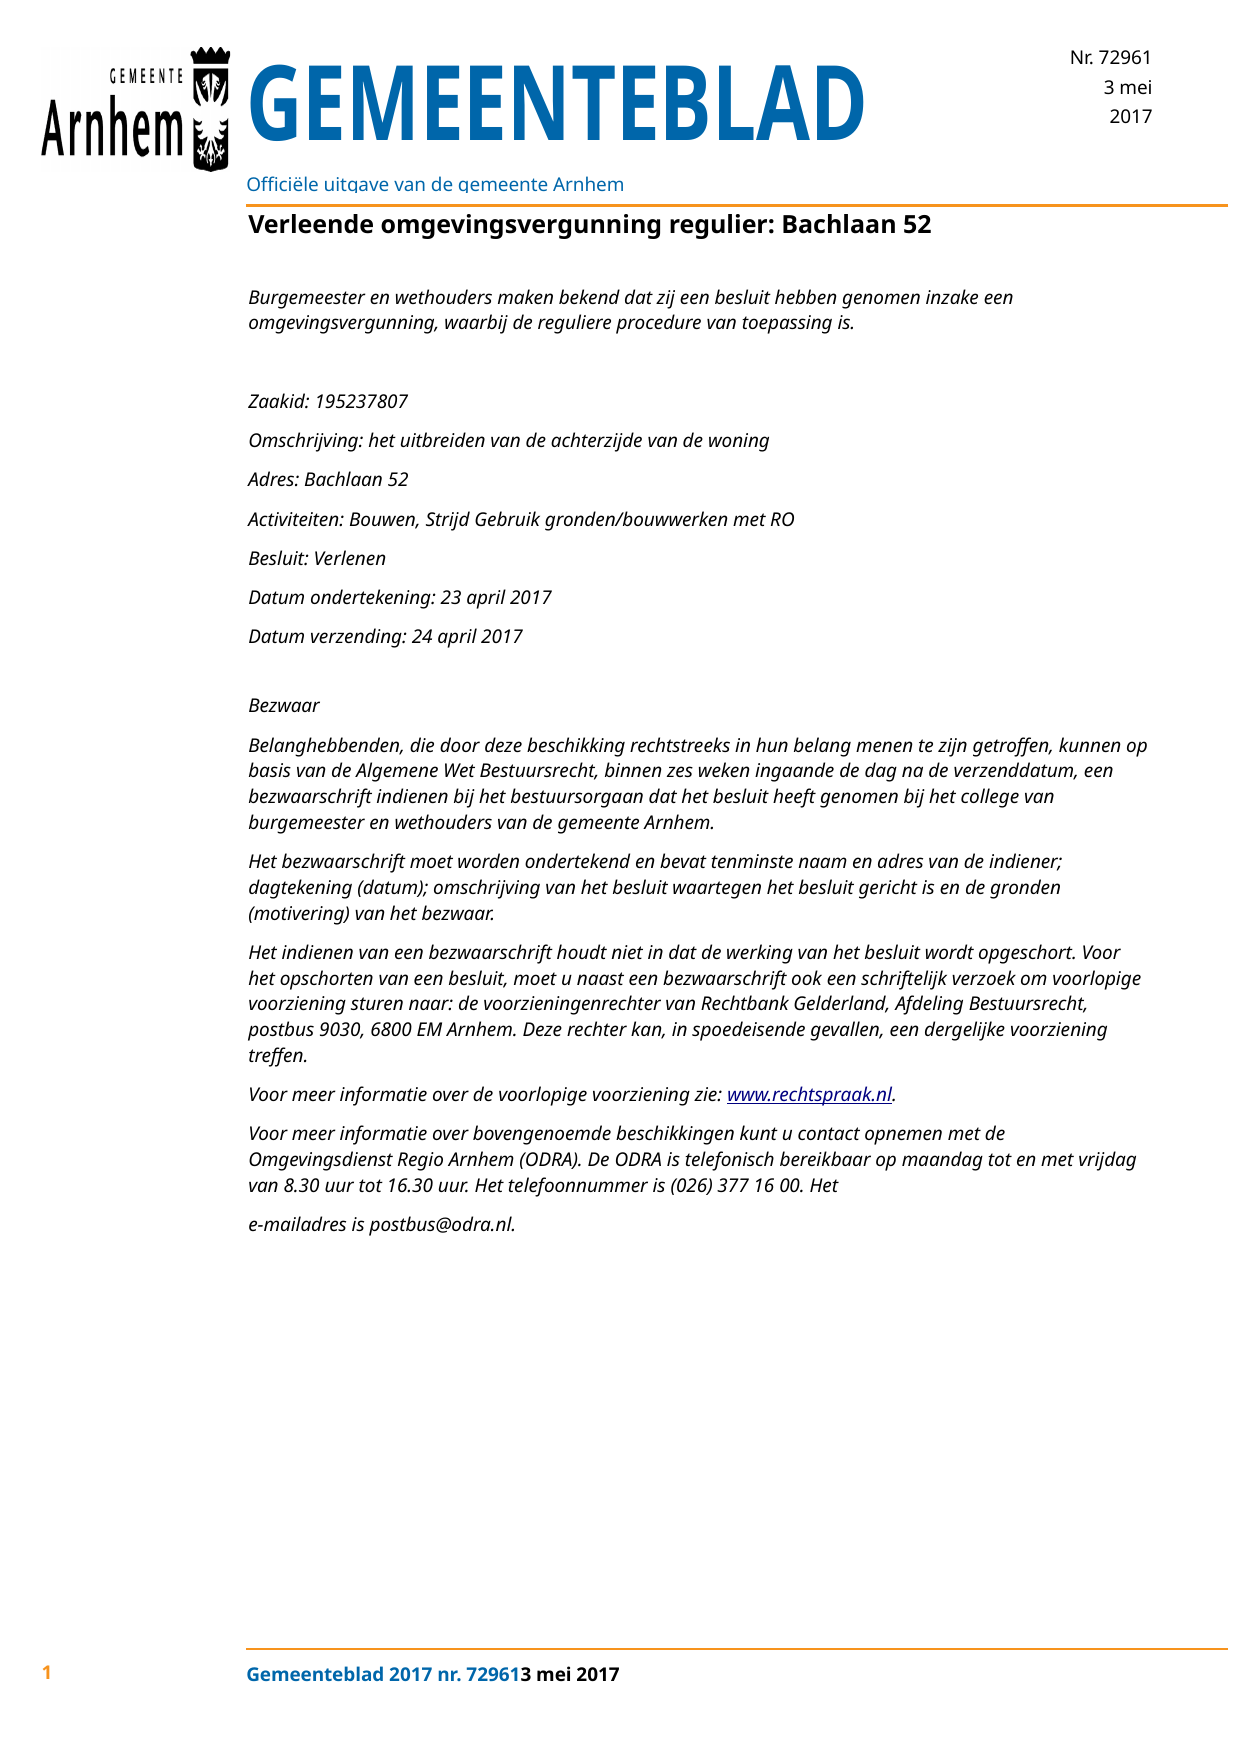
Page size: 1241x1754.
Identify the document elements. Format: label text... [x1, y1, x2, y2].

text Burgemeester en wethouders maken bekend dat zij een besluit hebben genomen inzake een omgevingsvergunning, waarbij de reguliere procedure van toepassing is. [248, 284, 1152, 335]
text Activiteiten: Bouwen, Strijd Gebruik gronden/bouwwerken met RO [248, 506, 1152, 532]
text Datum ondertekening: 23 april 2017 [248, 584, 1152, 610]
text Besluit: Verlenen [248, 545, 1152, 571]
text Het bezwaarschrift moet worden ondertekend en bevat tenminste naam en adres van de indiener; dagtekening (datum); omschrijving van het besluit waartegen het besluit gericht is en de gronden (motivering) van het bezwaar. [248, 848, 1152, 926]
text Het indienen van een bezwaarschrift houdt niet in dat de werking van het besluit wordt opgeschort. Voor het opschorten van een besluit, moet u naast een bezwaarschrift ook een schriftelijk verzoek om voorlopige voorziening sturen naar: de voorzieningenrechter van Rechtbank Gelderland, Afdeling Bestuursrecht, postbus 9030, 6800 EM Arnhem. Deze rechter kan, in spoedeisende gevallen, een dergelijke voorziening treffen. [248, 939, 1152, 1068]
picture [41, 47, 231, 172]
text Voor meer informatie over bovengenoemde beschikkingen kunt u contact opnemen met de Omgevingsdienst Regio Arnhem (ODRA). De ODRA is telefonisch bereikbaar op maandag tot en met vrijdag van 8.30 uur tot 16.30 uur. Het telefoonnummer is (026) 377 16 00. Het [248, 1121, 1152, 1198]
text Datum verzending: 24 april 2017 [248, 624, 1152, 649]
text e-mailadres is postbus@odra.nl. [248, 1211, 1152, 1237]
text Bezwaar [248, 693, 1152, 718]
text Adres: Bachlaan 52 [248, 467, 1152, 492]
text Voor meer informatie over de voorlopige voorziening zie: www.rechtspraak.nl. [248, 1081, 1152, 1107]
text Zaakid: 195237807 [248, 388, 1152, 414]
text Omschrijving: het uitbreiden van de achterzijde van de woning [248, 427, 1152, 453]
text Verleende omgevingsvergunning regulier: Bachlaan 52 [248, 207, 1152, 241]
text Belanghebbenden, die door deze beschikking rechtstreeks in hun belang menen te zijn getroffen, kunnen op basis van de Algemene Wet Bestuursrecht, binnen zes weken ingaande de dag na de verzenddatum, een bezwaarschrift indienen bij het bestuursorgaan dat het besluit heeft genomen bij het college van burgemeester en wethouders van de gemeente Arnhem. [248, 732, 1152, 835]
